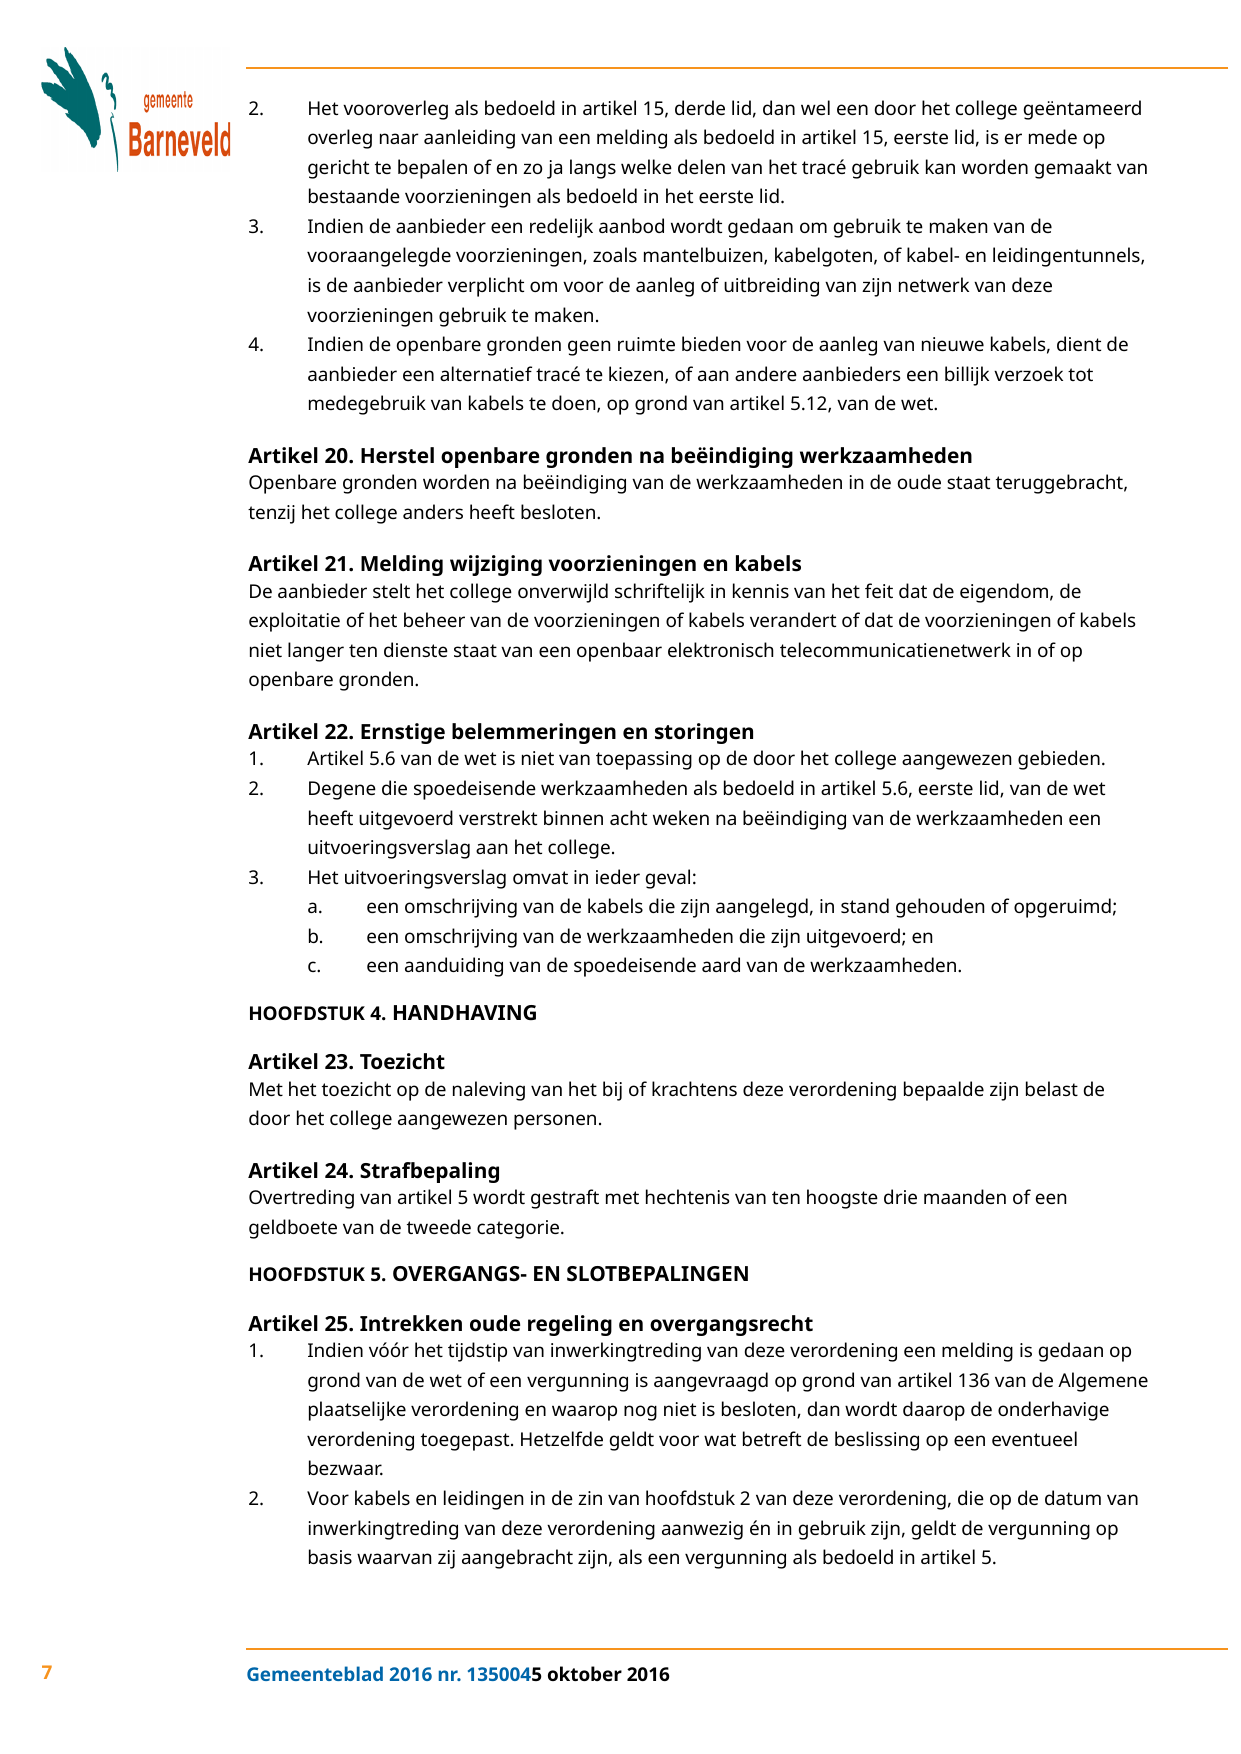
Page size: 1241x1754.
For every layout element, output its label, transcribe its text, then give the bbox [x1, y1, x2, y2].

list Indien de aanbieder een redelijk aanbod wordt gedaan om gebruik te maken van de vooraangelegde voorzieningen, zoals mantelbuizen, kabelgoten, of kabel- en leidingentunnels, is de aanbieder verplicht om voor de aanleg of uitbreiding van zijn netwerk van deze voorzieningen gebruik te maken. [248, 213, 1152, 328]
list Indien vóór het tijdstip van inwerkingtreding van deze verordening een melding is gedaan op grond van de wet of een vergunning is aangevraagd op grond van artikel 136 van de Algemene plaatselijke verordening en waarop nog niet is besloten, dan wordt daarop de onderhavige verordening toegepast. Hetzelfde geldt voor wat betreft de beslissing op een eventueel bezwaar. [248, 1337, 1152, 1481]
list een aanduiding van de spoedeisende aard van de werkzaamheden. [307, 953, 1152, 978]
text HOOFDSTUK 4. HANDHAVING [248, 998, 1152, 1027]
picture [41, 47, 231, 172]
list Artikel 5.6 van de wet is niet van toepassing op de door het college aangewezen gebieden. [248, 746, 1152, 771]
text Artikel 22. Ernstige belemmeringen en storingen [248, 717, 1152, 746]
text Overtreding van artikel 5 wordt gestraft met hechtenis van ten hoogste drie maanden of een geldboete van de tweede categorie. [248, 1184, 1152, 1240]
list Degene die spoedeisende werkzaamheden als bedoeld in artikel 5.6, eerste lid, van de wet heeft uitgevoerd verstrekt binnen acht weken na beëindiging van de werkzaamheden een uitvoeringsverslag aan het college. [248, 775, 1152, 860]
list een omschrijving van de kabels die zijn aangelegd, in stand gehouden of opgeruimd; [307, 893, 1152, 919]
list Het uitvoeringsverslag omvat in ieder geval: [248, 864, 1152, 889]
text Openbare gronden worden na beëindiging van de werkzaamheden in de oude staat teruggebracht, tenzij het college anders heeft besloten. [248, 469, 1152, 525]
text Artikel 24. Strafbepaling [248, 1156, 1152, 1184]
text HOOFDSTUK 5. OVERGANGS- EN SLOTBEPALINGEN [248, 1259, 1152, 1288]
text Met het toezicht op de naleving van het bij of krachtens deze verordening bepaalde zijn belast de door het college aangewezen personen. [248, 1076, 1152, 1131]
text Artikel 23. Toezicht [248, 1047, 1152, 1076]
list Voor kabels en leidingen in de zin van hoofdstuk 2 van deze verordening, die op de datum van inwerkingtreding van deze verordening aanwezig én in gebruik zijn, geldt de vergunning op basis waarvan zij aangebracht zijn, als een vergunning als bedoeld in artikel 5. [248, 1485, 1152, 1570]
text Artikel 25. Intrekken oude regeling en overgangsrecht [248, 1309, 1152, 1337]
text Artikel 20. Herstel openbare gronden na beëindiging werkzaamheden [248, 441, 1152, 469]
list een omschrijving van de werkzaamheden die zijn uitgevoerd; en [307, 923, 1152, 949]
list Het vooroverleg als bedoeld in artikel 15, derde lid, dan wel een door het college geëntameerd overleg naar aanleiding van een melding als bedoeld in artikel 15, eerste lid, is er mede op gericht te bepalen of en zo ja langs welke delen van het tracé gebruik kan worden gemaakt van bestaande voorzieningen als bedoeld in het eerste lid. [248, 95, 1152, 209]
text De aanbieder stelt het college onverwijld schriftelijk in kennis van het feit dat de eigendom, de exploitatie of het beheer van de voorzieningen of kabels verandert of dat de voorzieningen of kabels niet langer ten dienste staat van een openbaar elektronisch telecommunicatienetwerk in of op openbare gronden. [248, 578, 1152, 692]
list Indien de openbare gronden geen ruimte bieden voor de aanleg van nieuwe kabels, dient de aanbieder een alternatief tracé te kiezen, of aan andere aanbieders een billijk verzoek tot medegebruik van kabels te doen, op grond van artikel 5.12, van de wet. [248, 331, 1152, 416]
text Artikel 21. Melding wijziging voorzieningen en kabels [248, 549, 1152, 578]
